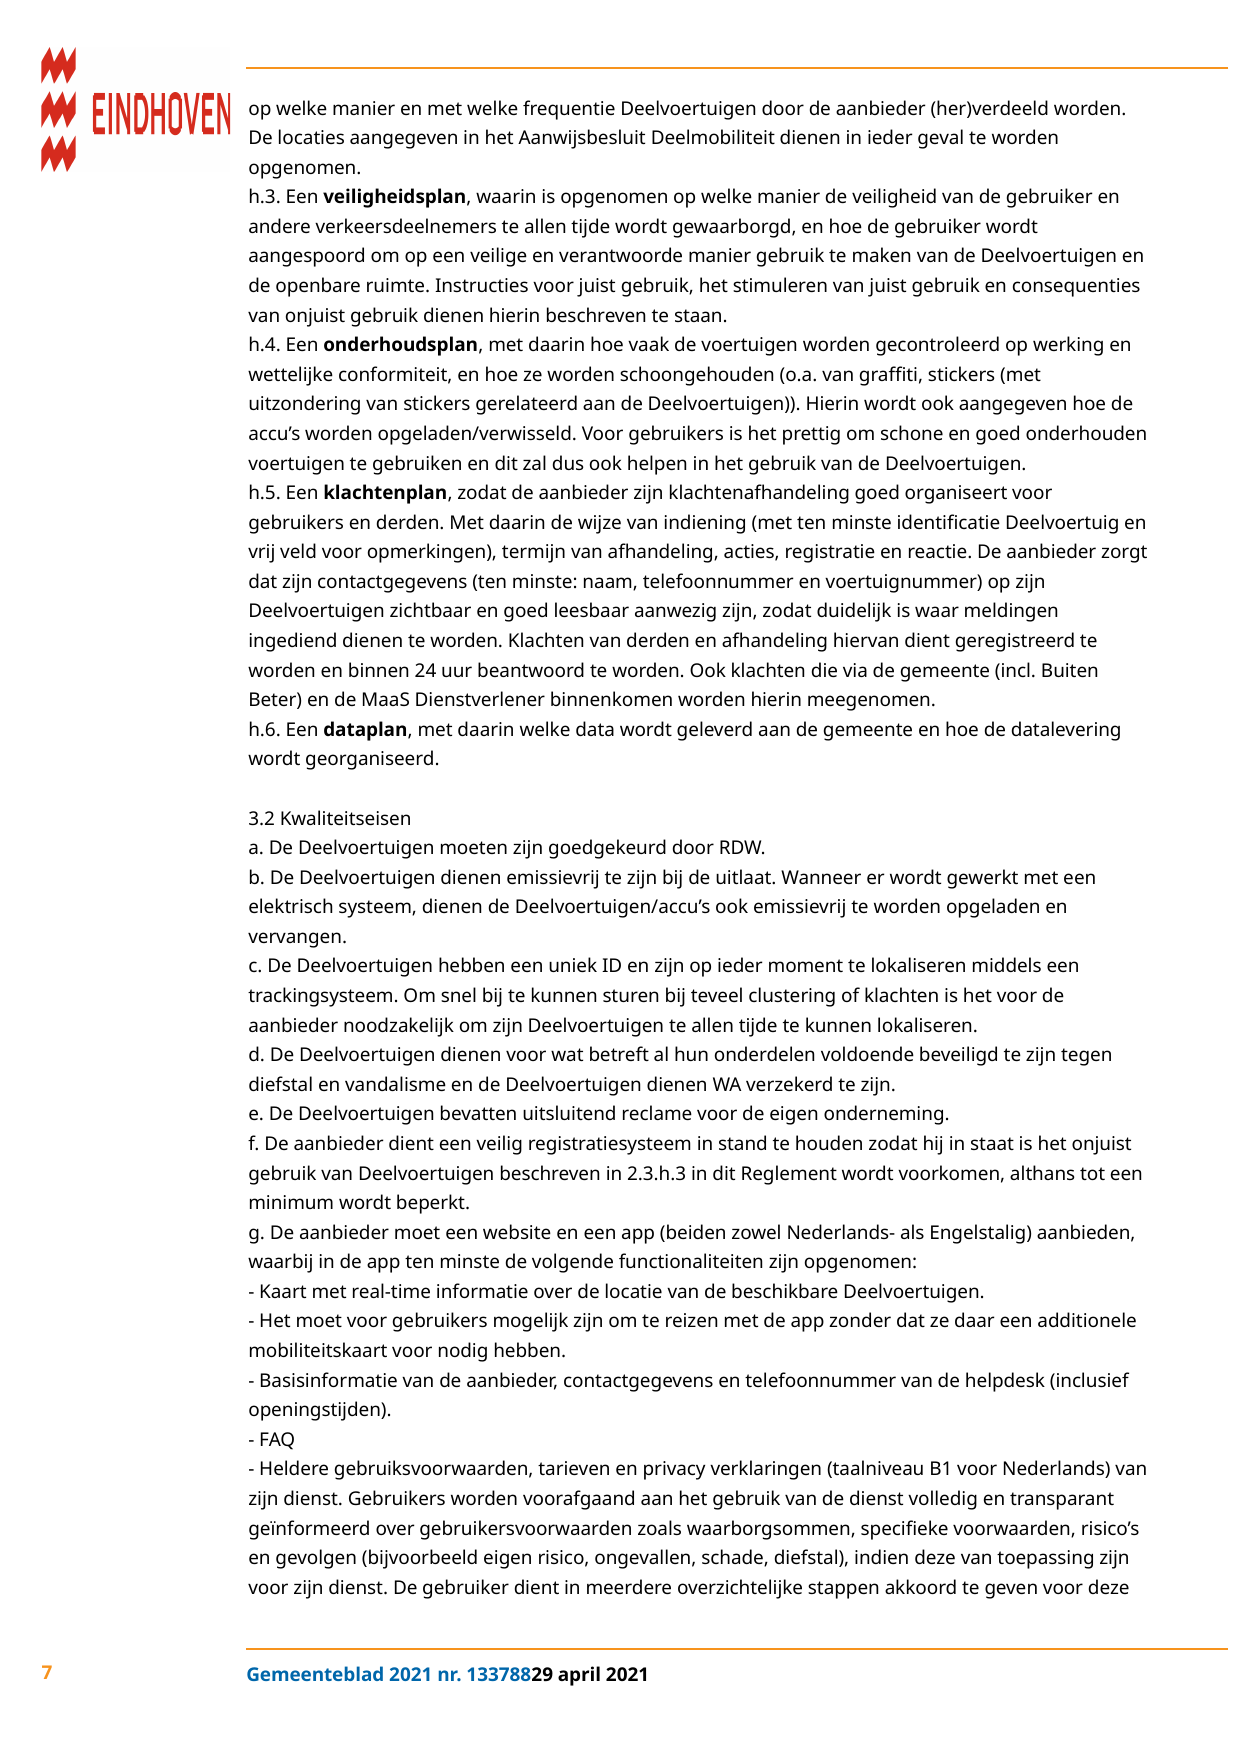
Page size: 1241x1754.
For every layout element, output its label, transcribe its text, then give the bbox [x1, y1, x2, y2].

text - Het moet voor gebruikers mogelijk zijn om te reizen met de app zonder dat ze daar een additionele mobiliteitskaart voor nodig hebben. [248, 1308, 1152, 1363]
text g. De aanbieder moet een website en een app (beiden zowel Nederlands- als Engelstalig) aanbieden, waarbij in de app ten minste de volgende functionaliteiten zijn opgenomen: [248, 1219, 1152, 1274]
text d. De Deelvoertuigen dienen voor wat betreft al hun onderdelen voldoende beveiligd te zijn tegen diefstal en vandalisme en de Deelvoertuigen dienen WA verzekerd te zijn. [248, 1041, 1152, 1097]
text h.6. Een dataplan, met daarin welke data wordt geleverd aan de gemeente en hoe de datalevering wordt georganiseerd. [248, 716, 1152, 771]
text - Heldere gebruiksvoorwaarden, tarieven en privacy verklaringen (taalniveau B1 voor Nederlands) van zijn dienst. Gebruikers worden voorafgaand aan het gebruik van de dienst volledig en transparant geïnformeerd over gebruikersvoorwaarden zoals waarborgsommen, specifieke voorwaarden, risico’s en gevolgen (bijvoorbeeld eigen risico, ongevallen, schade, diefstal), indien deze van toepassing zijn voor zijn dienst. De gebruiker dient in meerdere overzichtelijke stappen akkoord te geven voor deze [248, 1456, 1152, 1600]
text h.3. Een veiligheidsplan, waarin is opgenomen op welke manier de veiligheid van de gebruiker en andere verkeersdeelnemers te allen tijde wordt gewaarborgd, en hoe de gebruiker wordt aangespoord om op een veilige en verantwoorde manier gebruik te maken van de Deelvoertuigen en de openbare ruimte. Instructies voor juist gebruik, het stimuleren van juist gebruik en consequenties van onjuist gebruik dienen hierin beschreven te staan. [248, 183, 1152, 328]
text op welke manier en met welke frequentie Deelvoertuigen door de aanbieder (her)verdeeld worden. De locaties aangegeven in het Aanwijsbesluit Deelmobiliteit dienen in ieder geval te worden opgenomen. [248, 95, 1152, 180]
text - FAQ [248, 1426, 1152, 1452]
text e. De Deelvoertuigen bevatten uitsluitend reclame voor de eigen onderneming. [248, 1101, 1152, 1126]
text h.5. Een klachtenplan, zodat de aanbieder zijn klachtenafhandeling goed organiseert voor gebruikers en derden. Met daarin de wijze van indiening (met ten minste identificatie Deelvoertuig en vrij veld voor opmerkingen), termijn van afhandeling, acties, registratie en reactie. De aanbieder zorgt dat zijn contactgegevens (ten minste: naam, telefoonnummer en voertuignummer) op zijn Deelvoertuigen zichtbaar en goed leesbaar aanwezig zijn, zodat duidelijk is waar meldingen ingediend dienen te worden. Klachten van derden en afhandeling hiervan dient geregistreerd te worden en binnen 24 uur beantwoord te worden. Ook klachten die via de gemeente (incl. Buiten Beter) en de MaaS Dienstverlener binnenkomen worden hierin meegenomen. [248, 479, 1152, 712]
text h.4. Een onderhoudsplan, met daarin hoe vaak de voertuigen worden gecontroleerd op werking en wettelijke conformiteit, en hoe ze worden schoongehouden (o.a. van graffiti, stickers (met uitzondering van stickers gerelateerd aan de Deelvoertuigen)). Hierin wordt ook aangegeven hoe de accu’s worden opgeladen/verwisseld. Voor gebruikers is het prettig om schone en goed onderhouden voertuigen te gebruiken en dit zal dus ook helpen in het gebruik van de Deelvoertuigen. [248, 331, 1152, 476]
text - Kaart met real-time informatie over de locatie van de beschikbare Deelvoertuigen. [248, 1278, 1152, 1304]
text b. De Deelvoertuigen dienen emissievrij te zijn bij de uitlaat. Wanneer er wordt gewerkt met een elektrisch systeem, dienen de Deelvoertuigen/accu’s ook emissievrij te worden opgeladen en vervangen. [248, 864, 1152, 949]
text c. De Deelvoertuigen hebben een uniek ID en zijn op ieder moment te lokaliseren middels een trackingsysteem. Om snel bij te kunnen sturen bij teveel clustering of klachten is het voor de aanbieder noodzakelijk om zijn Deelvoertuigen te allen tijde te kunnen lokaliseren. [248, 953, 1152, 1038]
text 3.2 Kwaliteitseisen [248, 805, 1152, 831]
text f. De aanbieder dient een veilig registratiesysteem in stand te houden zodat hij in staat is het onjuist gebruik van Deelvoertuigen beschreven in 2.3.h.3 in dit Reglement wordt voorkomen, althans tot een minimum wordt beperkt. [248, 1130, 1152, 1215]
text - Basisinformatie van de aanbieder, contactgegevens en telefoonnummer van de helpdesk (inclusief openingstijden). [248, 1367, 1152, 1422]
picture [41, 47, 231, 172]
text a. De Deelvoertuigen moeten zijn goedgekeurd door RDW. [248, 834, 1152, 860]
